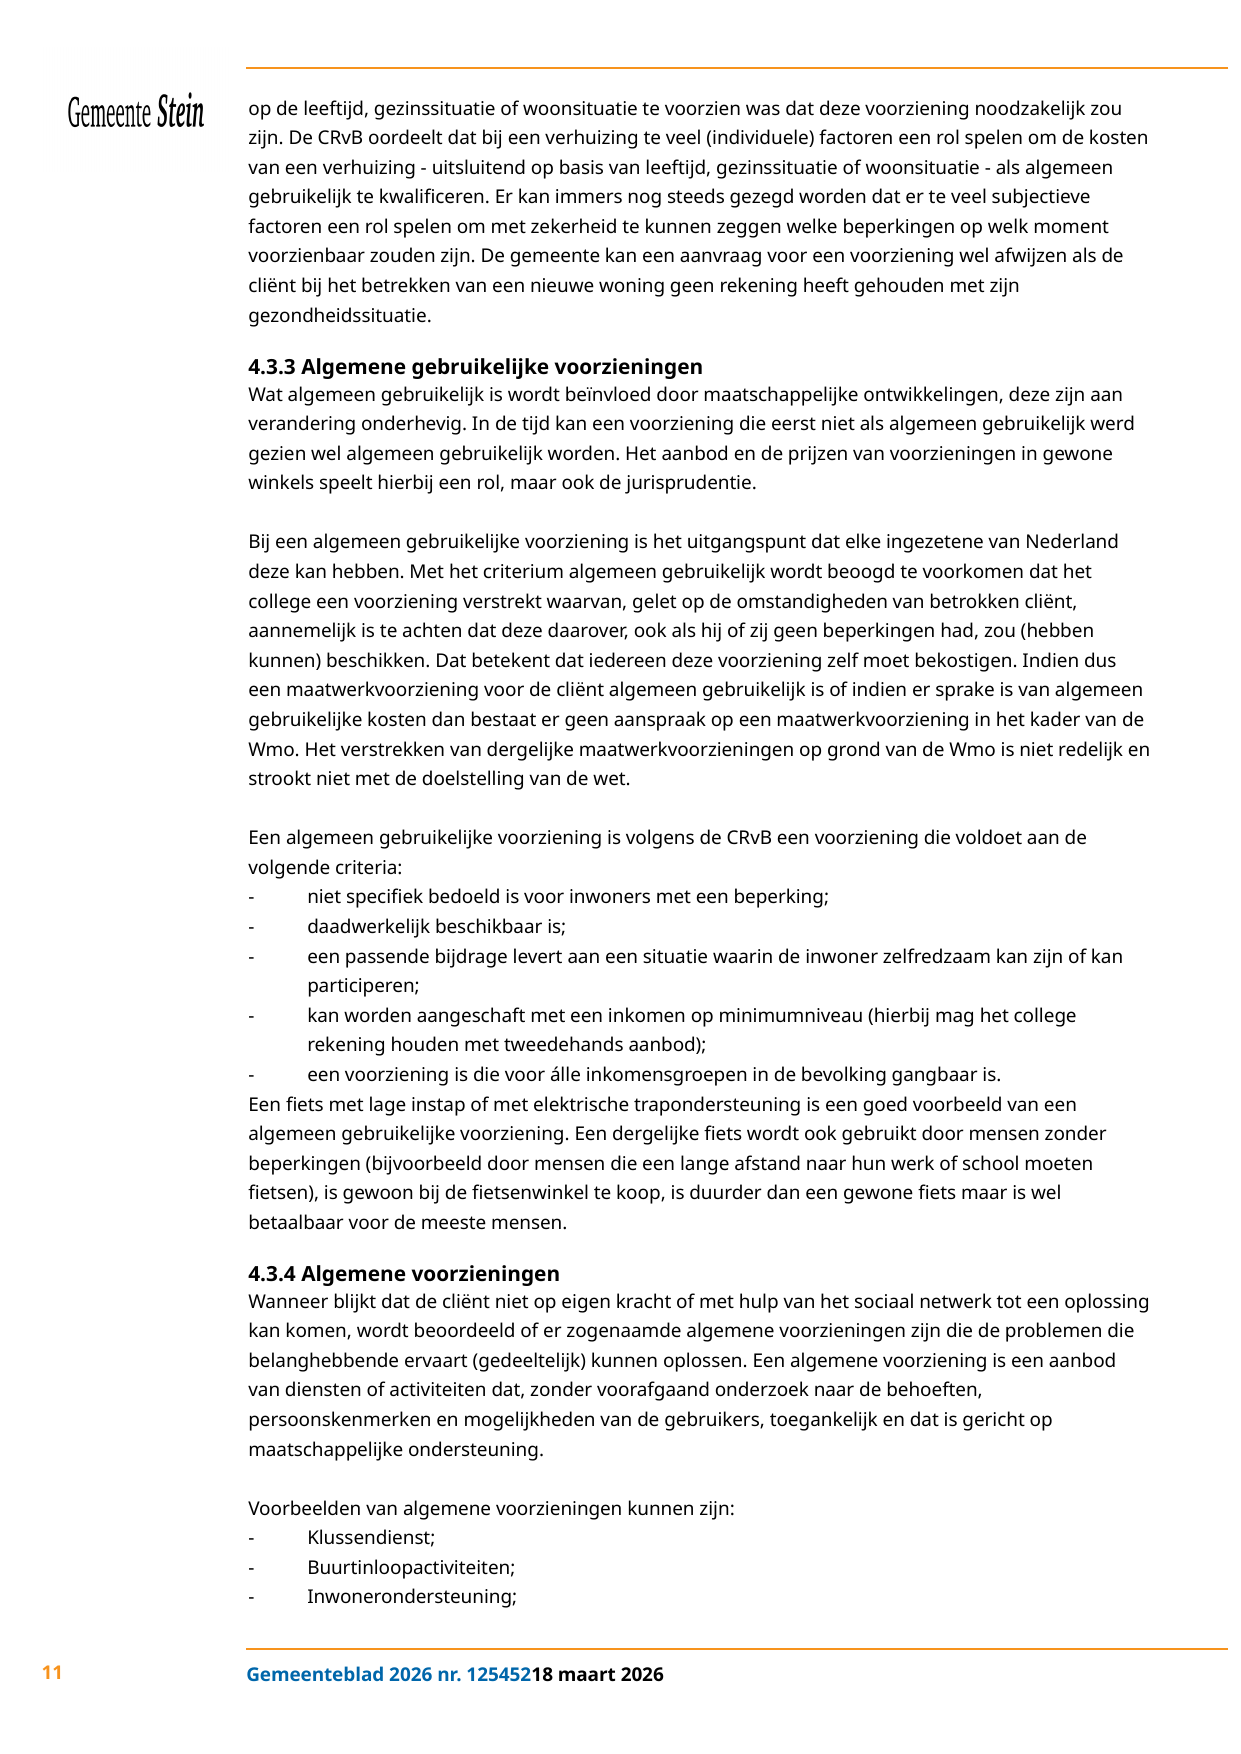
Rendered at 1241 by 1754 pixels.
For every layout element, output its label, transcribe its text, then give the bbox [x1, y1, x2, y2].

text Wat algemeen gebruikelijk is wordt beïnvloed door maatschappelijke ontwikkelingen, deze zijn aan verandering onderhevig. In de tijd kan een voorziening die eerst niet als algemeen gebruikelijk werd gezien wel algemeen gebruikelijk worden. Het aanbod en de prijzen van voorzieningen in gewone winkels speelt hierbij een rol, maar ook de jurisprudentie. [248, 381, 1152, 495]
text Voorbeelden van algemene voorzieningen kunnen zijn: [248, 1495, 1152, 1521]
list niet specifiek bedoeld is voor inwoners met een beperking; [248, 884, 1152, 909]
list kan worden aangeschaft met een inkomen op minimumniveau (hierbij mag het college rekening houden met tweedehands aanbod); [248, 1002, 1152, 1057]
list Inwonerondersteuning; [248, 1584, 1152, 1609]
picture [41, 47, 231, 172]
text op de leeftijd, gezinssituatie of woonsituatie te voorzien was dat deze voorziening noodzakelijk zou zijn. De CRvB oordeelt dat bij een verhuizing te veel (individuele) factoren een rol spelen om de kosten van een verhuizing - uitsluitend op basis van leeftijd, gezinssituatie of woonsituatie - als algemeen gebruikelijk te kwalificeren. Er kan immers nog steeds gezegd worden dat er te veel subjectieve factoren een rol spelen om met zekerheid te kunnen zeggen welke beperkingen op welk moment voorzienbaar zouden zijn. De gemeente kan een aanvraag voor een voorziening wel afwijzen als de cliënt bij het betrekken van een nieuwe woning geen rekening heeft gehouden met zijn gezondheidssituatie. [248, 95, 1152, 328]
text Een fiets met lage instap of met elektrische trapondersteuning is een goed voorbeeld van een algemeen gebruikelijke voorziening. Een dergelijke fiets wordt ook gebruikt door mensen zonder beperkingen (bijvoorbeeld door mensen die een lange afstand naar hun werk of school moeten fietsen), is gewoon bij de fietsenwinkel te koop, is duurder dan een gewone fiets maar is wel betaalbaar voor de meeste mensen. [248, 1091, 1152, 1235]
list een passende bijdrage levert aan een situatie waarin de inwoner zelfredzaam kan zijn of kan participeren; [248, 943, 1152, 998]
text Een algemeen gebruikelijke voorziening is volgens de CRvB een voorziening die voldoet aan de volgende criteria: [248, 824, 1152, 880]
list Klussendienst; [248, 1524, 1152, 1550]
text Bij een algemeen gebruikelijke voorziening is het uitgangspunt dat elke ingezetene van Nederland deze kan hebben. Met het criterium algemeen gebruikelijk wordt beoogd te voorkomen dat het college een voorziening verstrekt waarvan, gelet op de omstandigheden van betrokken cliënt, aannemelijk is te achten dat deze daarover, ook als hij of zij geen beperkingen had, zou (hebben kunnen) beschikken. Dat betekent dat iedereen deze voorziening zelf moet bekostigen. Indien dus een maatwerkvoorziening voor de cliënt algemeen gebruikelijk is of indien er sprake is van algemeen gebruikelijke kosten dan bestaat er geen aanspraak op een maatwerkvoorziening in het kader van de Wmo. Het verstrekken van dergelijke maatwerkvoorzieningen op grond van de Wmo is niet redelijk en strookt niet met de doelstelling van de wet. [248, 529, 1152, 791]
text 4.3.3 Algemene gebruikelijke voorzieningen [248, 352, 1152, 381]
text 4.3.4 Algemene voorzieningen [248, 1259, 1152, 1288]
text Wanneer blijkt dat de cliënt niet op eigen kracht of met hulp van het sociaal netwerk tot een oplossing kan komen, wordt beoordeeld of er zogenaamde algemene voorzieningen zijn die de problemen die belanghebbende ervaart (gedeeltelijk) kunnen oplossen. Een algemene voorziening is een aanbod van diensten of activiteiten dat, zonder voorafgaand onderzoek naar de behoeften, persoonskenmerken en mogelijkheden van de gebruikers, toegankelijk en dat is gericht op maatschappelijke ondersteuning. [248, 1288, 1152, 1462]
list Buurtinloopactiviteiten; [248, 1554, 1152, 1580]
list een voorziening is die voor álle inkomensgroepen in de bevolking gangbaar is. [248, 1061, 1152, 1087]
list daadwerkelijk beschikbaar is; [248, 913, 1152, 939]
